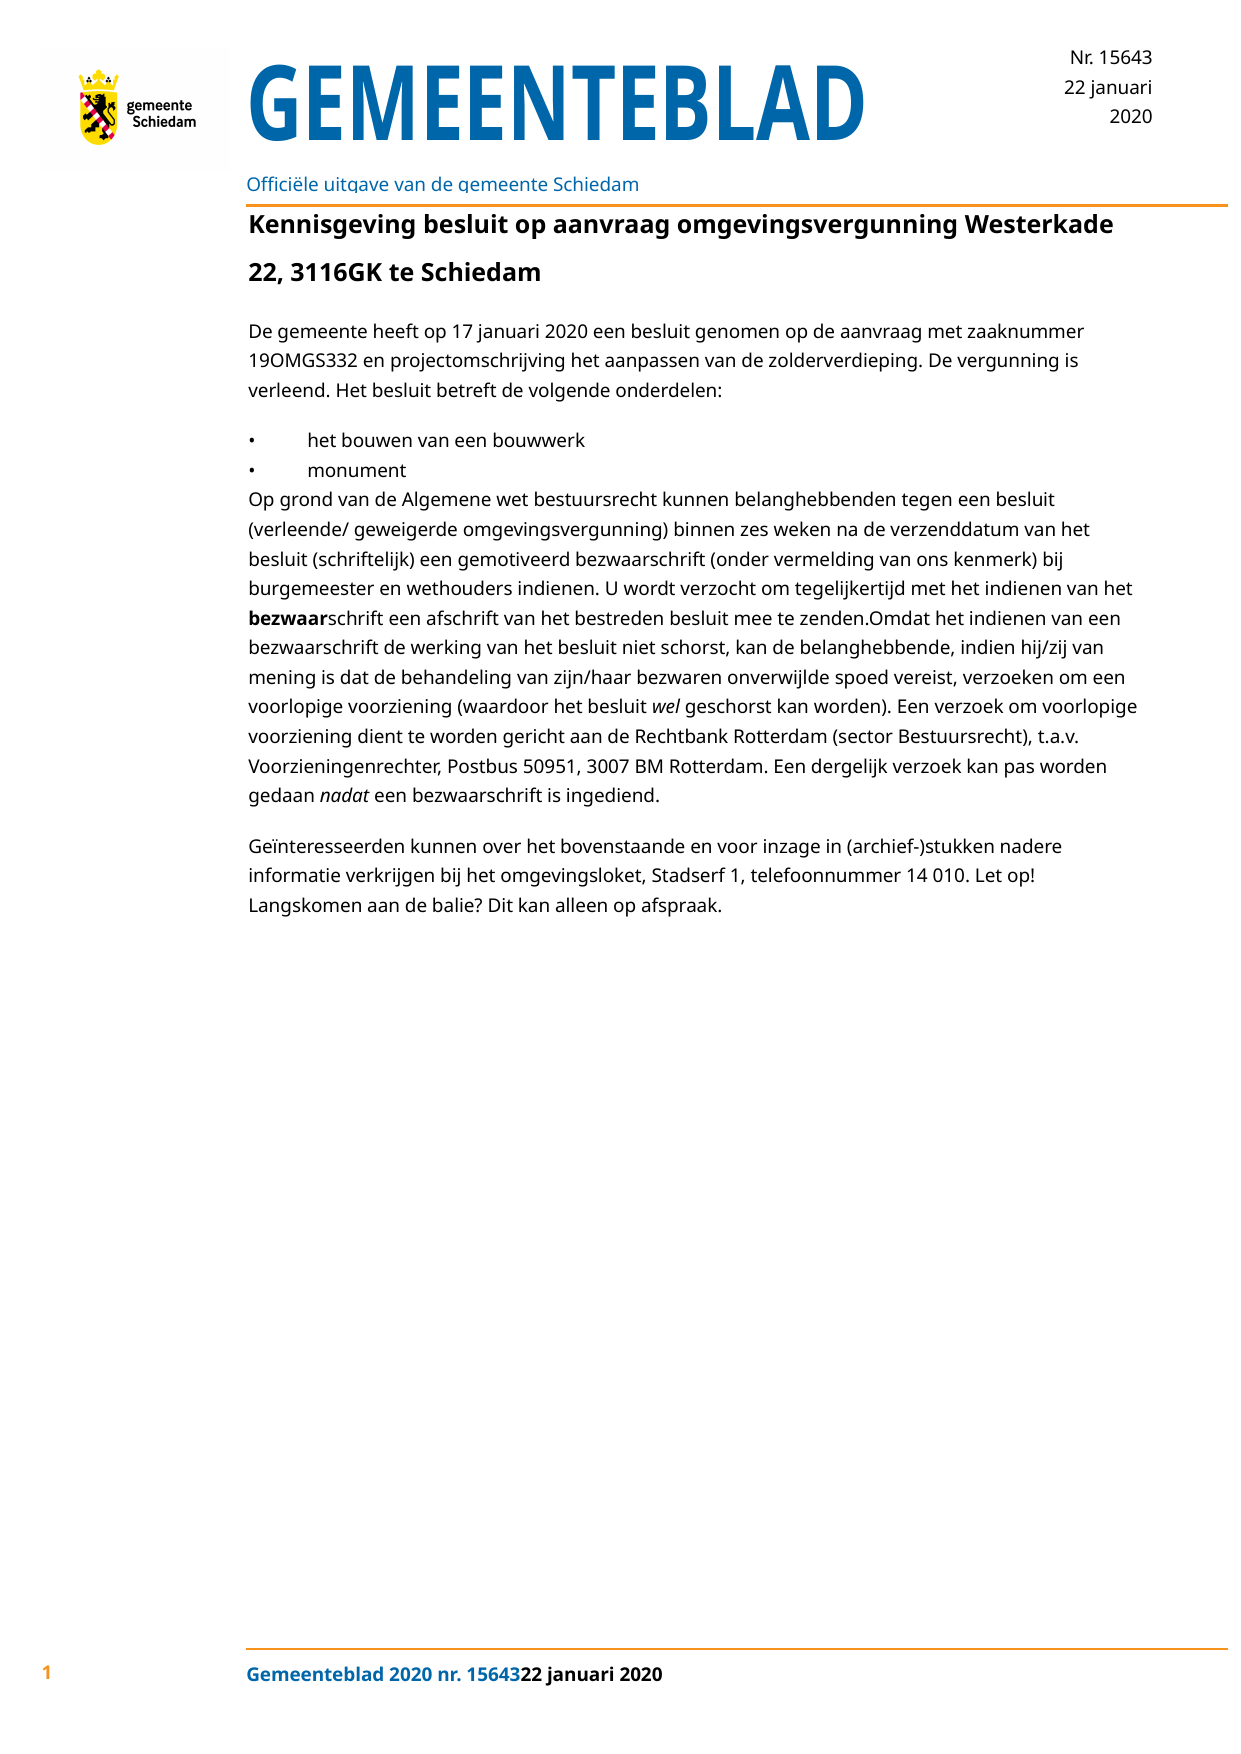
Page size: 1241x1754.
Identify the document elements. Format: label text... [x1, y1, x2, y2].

list het bouwen van een bouwwerk [248, 427, 1152, 453]
list monument [248, 457, 1152, 483]
text De gemeente heeft op 17 januari 2020 een besluit genomen op de aanvraag met zaaknummer 19OMGS332 en projectomschrijving het aanpassen van de zolderverdieping. De vergunning is verleend. Het besluit betreft de volgende onderdelen: [248, 318, 1152, 403]
picture [41, 47, 231, 172]
text Geïnteresseerden kunnen over het bovenstaande en voor inzage in (archief-)stukken nadere informatie verkrijgen bij het omgevingsloket, Stadserf 1, telefoonnummer 14 010. Let op! Langskomen aan de balie? Dit kan alleen op afspraak. [248, 833, 1152, 918]
text Op grond van de Algemene wet bestuursrecht kunnen belanghebbenden tegen een besluit (verleende/ geweigerde omgevingsvergunning) binnen zes weken na de verzenddatum van het besluit (schriftelijk) een gemotiveerd bezwaarschrift (onder vermelding van ons kenmerk) bij burgemeester en wethouders indienen. U wordt verzocht om tegelijkertijd met het indienen van het bezwaarschrift een afschrift van het bestreden besluit mee te zenden.Omdat het indienen van een bezwaarschrift de werking van het besluit niet schorst, kan de belanghebbende, indien hij/zij van mening is dat de behandeling van zijn/haar bezwaren onverwijlde spoed vereist, verzoeken om een voorlopige voorziening (waardoor het besluit wel geschorst kan worden). Een verzoek om voorlopige voorziening dient te worden gericht aan de Rechtbank Rotterdam (sector Bestuursrecht), t.a.v. Voorzieningenrechter, Postbus 50951, 3007 BM Rotterdam. Een dergelijk verzoek kan pas worden gedaan nadat een bezwaarschrift is ingediend. [248, 487, 1152, 808]
text Kennisgeving besluit op aanvraag omgevingsvergunning Westerkade 22, 3116GK te Schiedam [248, 207, 1152, 288]
